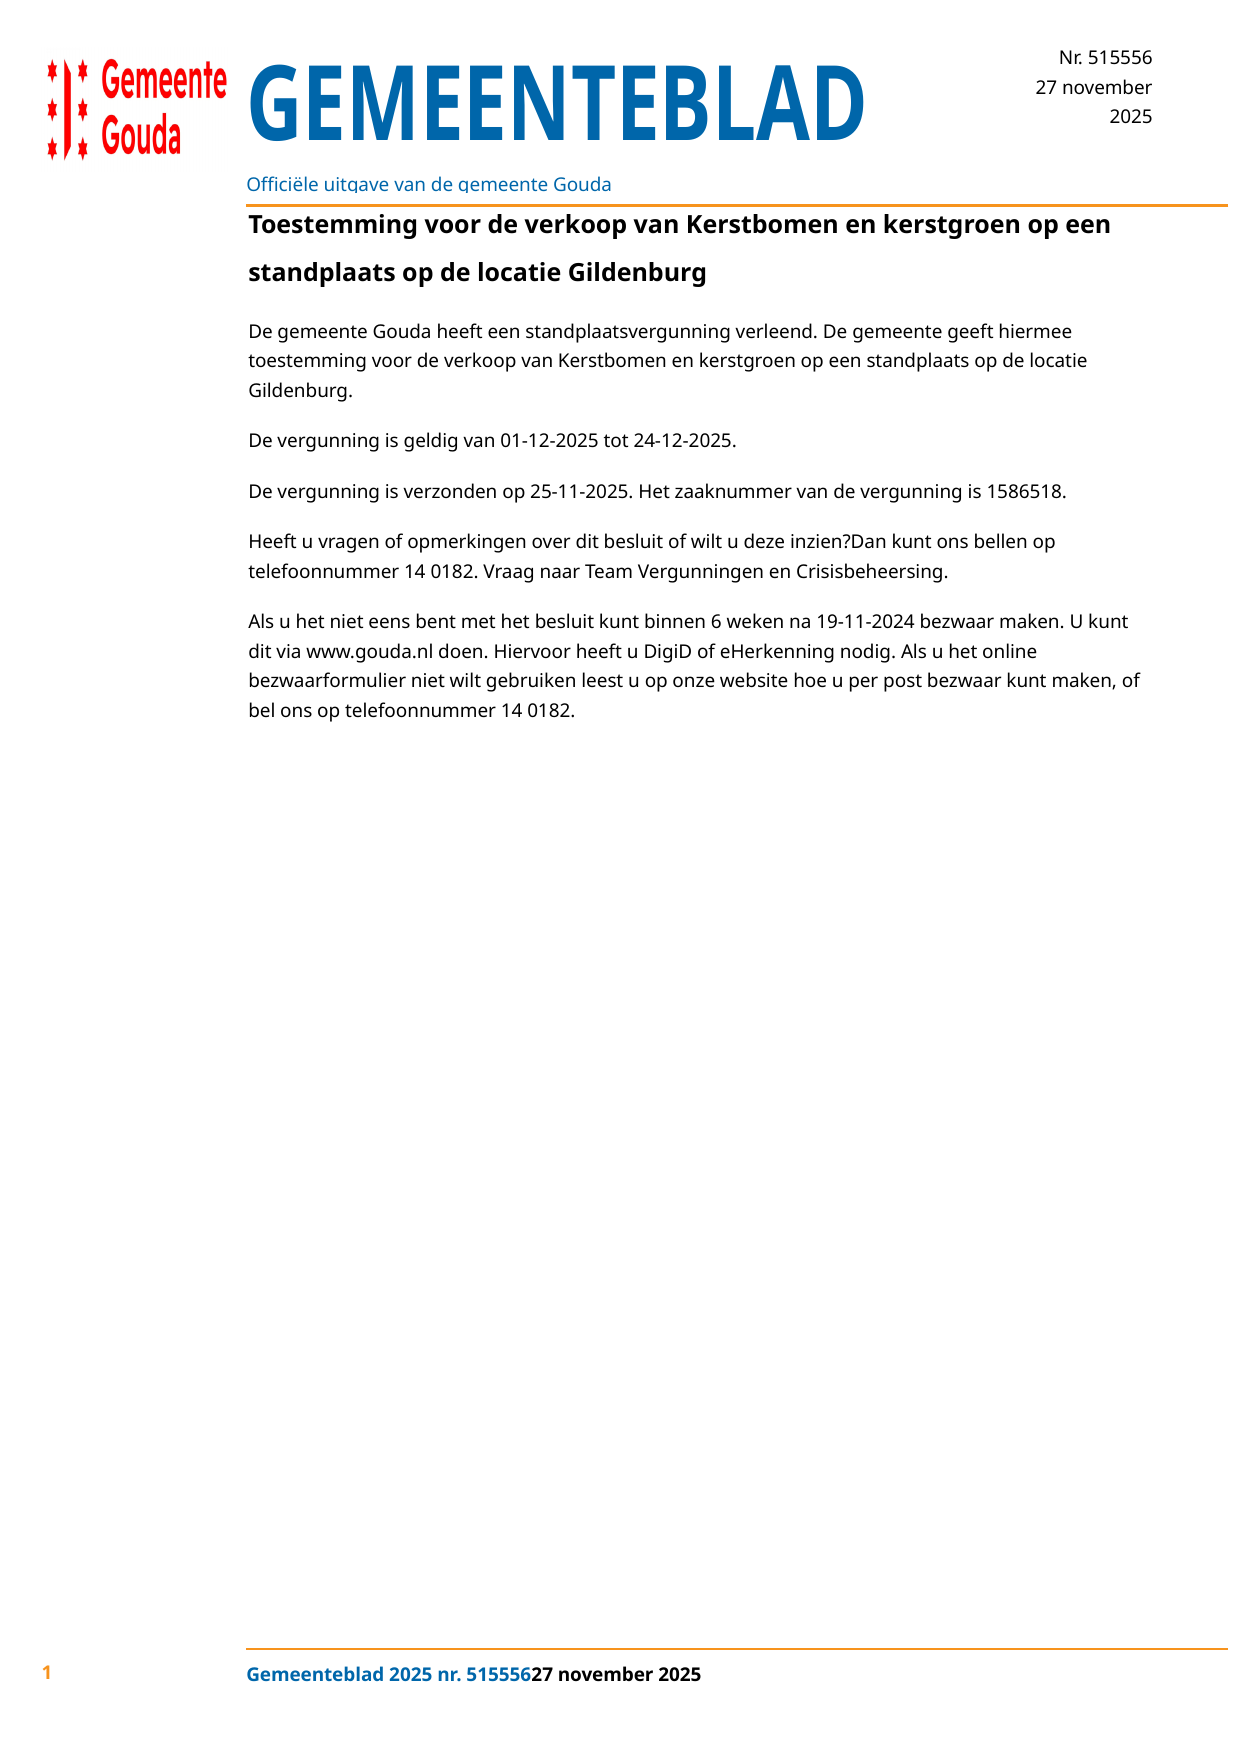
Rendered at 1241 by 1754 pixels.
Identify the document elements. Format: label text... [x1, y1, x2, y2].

text Heeft u vragen of opmerkingen over dit besluit of wilt u deze inzien?Dan kunt ons bellen op telefoonnummer 14 0182. Vraag naar Team Vergunningen en Crisisbeheersing. [248, 528, 1152, 584]
picture [41, 47, 231, 172]
text Als u het niet eens bent met het besluit kunt binnen 6 weken na 19-11-2024 bezwaar maken. U kunt dit via www.gouda.nl doen. Hiervoor heeft u DigiD of eHerkenning nodig. Als u het online bezwaarformulier niet wilt gebruiken leest u op onze website hoe u per post bezwaar kunt maken, of bel ons op telefoonnummer 14 0182. [248, 608, 1152, 723]
text De vergunning is geldig van 01-12-2025 tot 24-12-2025. [248, 427, 1152, 453]
text De vergunning is verzonden op 25-11-2025. Het zaaknummer van de vergunning is 1586518. [248, 478, 1152, 504]
text De gemeente Gouda heeft een standplaatsvergunning verleend. De gemeente geeft hiermee toestemming voor de verkoop van Kerstbomen en kerstgroen op een standplaats op de locatie Gildenburg. [248, 318, 1152, 403]
text Toestemming voor de verkoop van Kerstbomen en kerstgroen op een standplaats op de locatie Gildenburg [248, 207, 1152, 288]
